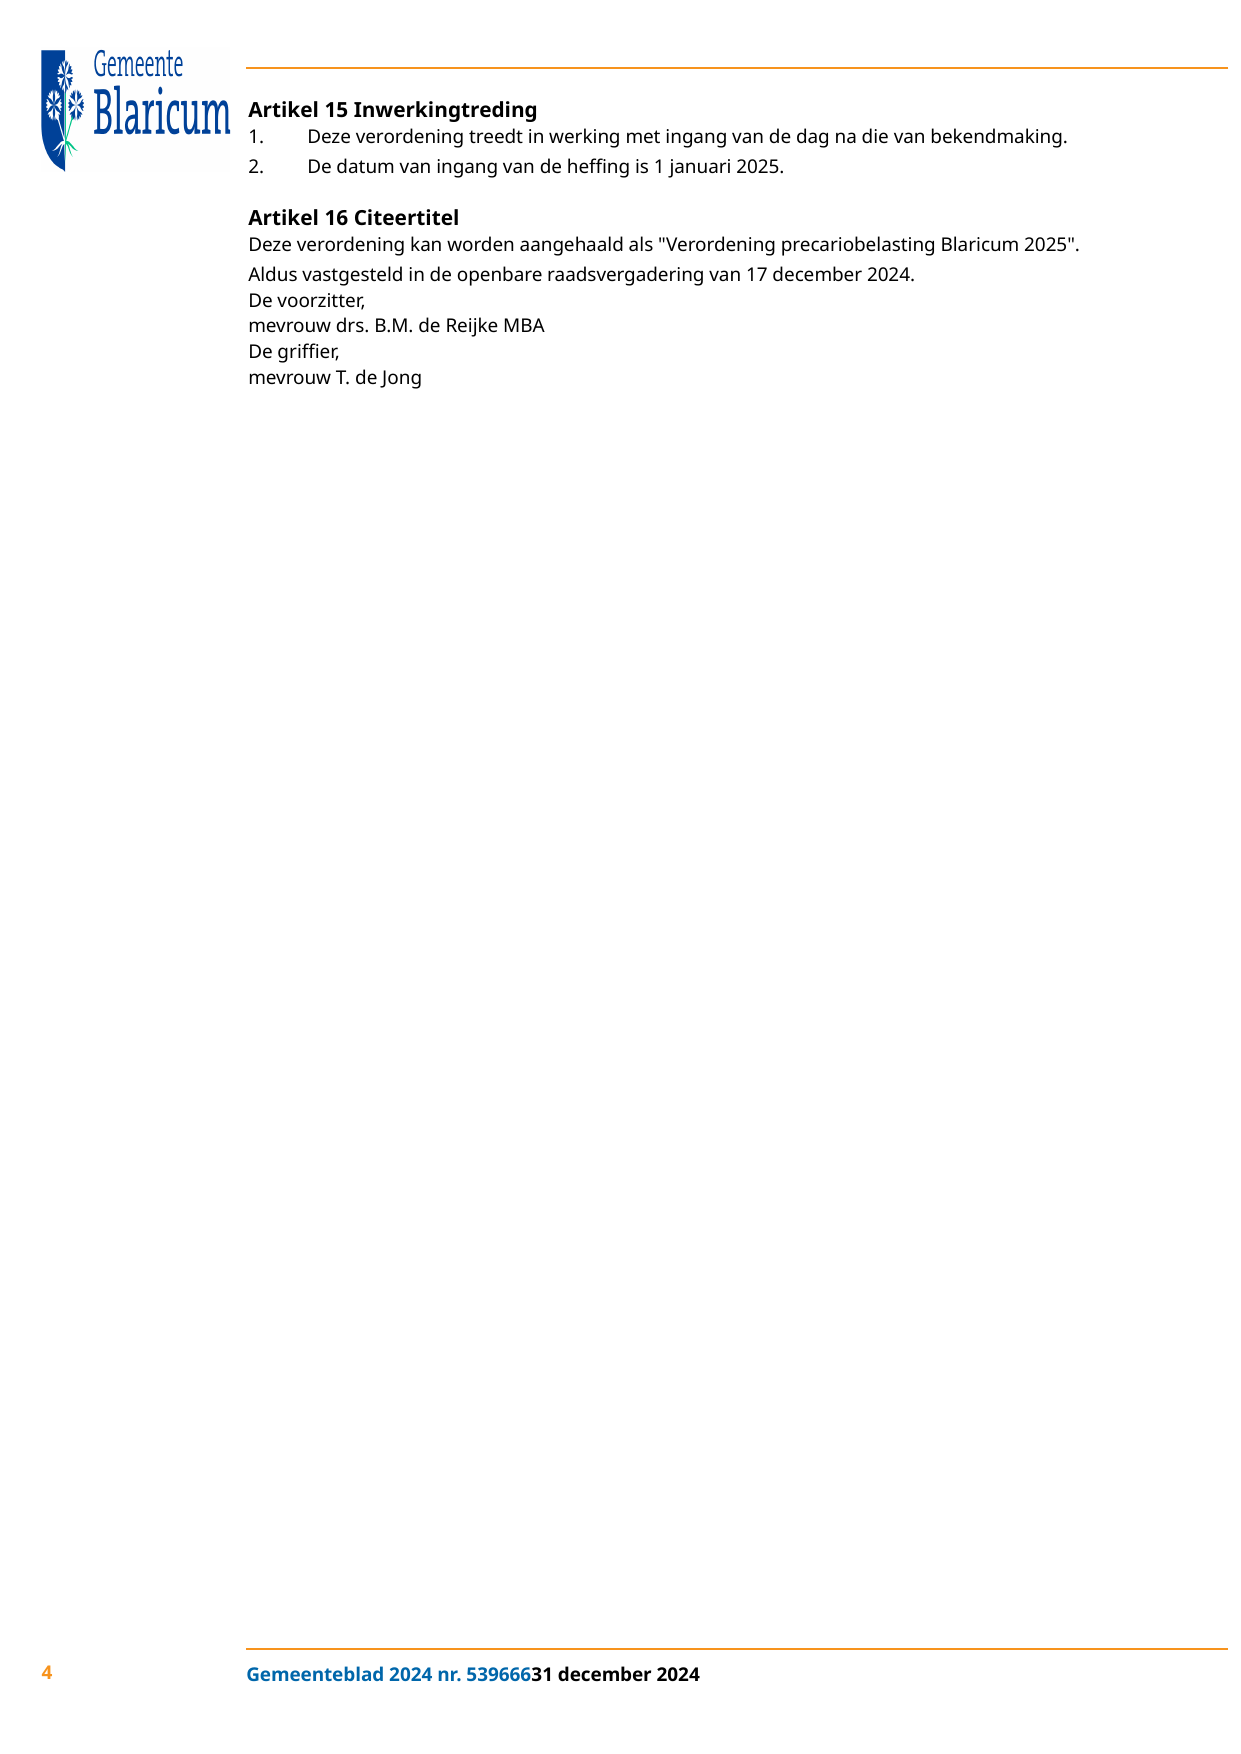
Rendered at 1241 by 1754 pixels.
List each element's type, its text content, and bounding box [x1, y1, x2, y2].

text mevrouw T. de Jong [248, 364, 1152, 390]
text Artikel 16 Citeertitel [248, 203, 1152, 232]
picture [41, 47, 231, 172]
text mevrouw drs. B.M. de Reijke MBA [248, 313, 1152, 338]
text Artikel 15 Inwerkingtreding [248, 95, 1152, 123]
text De griffier, [248, 338, 1152, 364]
text Deze verordening kan worden aangehaald als "Verordening precariobelasting Blaricum 2025". [248, 232, 1152, 257]
text Aldus vastgesteld in de openbare raadsvergadering van 17 december 2024. [248, 261, 1152, 287]
list Deze verordening treedt in werking met ingang van de dag na die van bekendmaking. [248, 123, 1152, 149]
list De datum van ingang van de heffing is 1 januari 2025. [248, 153, 1152, 178]
text De voorzitter, [248, 287, 1152, 313]
